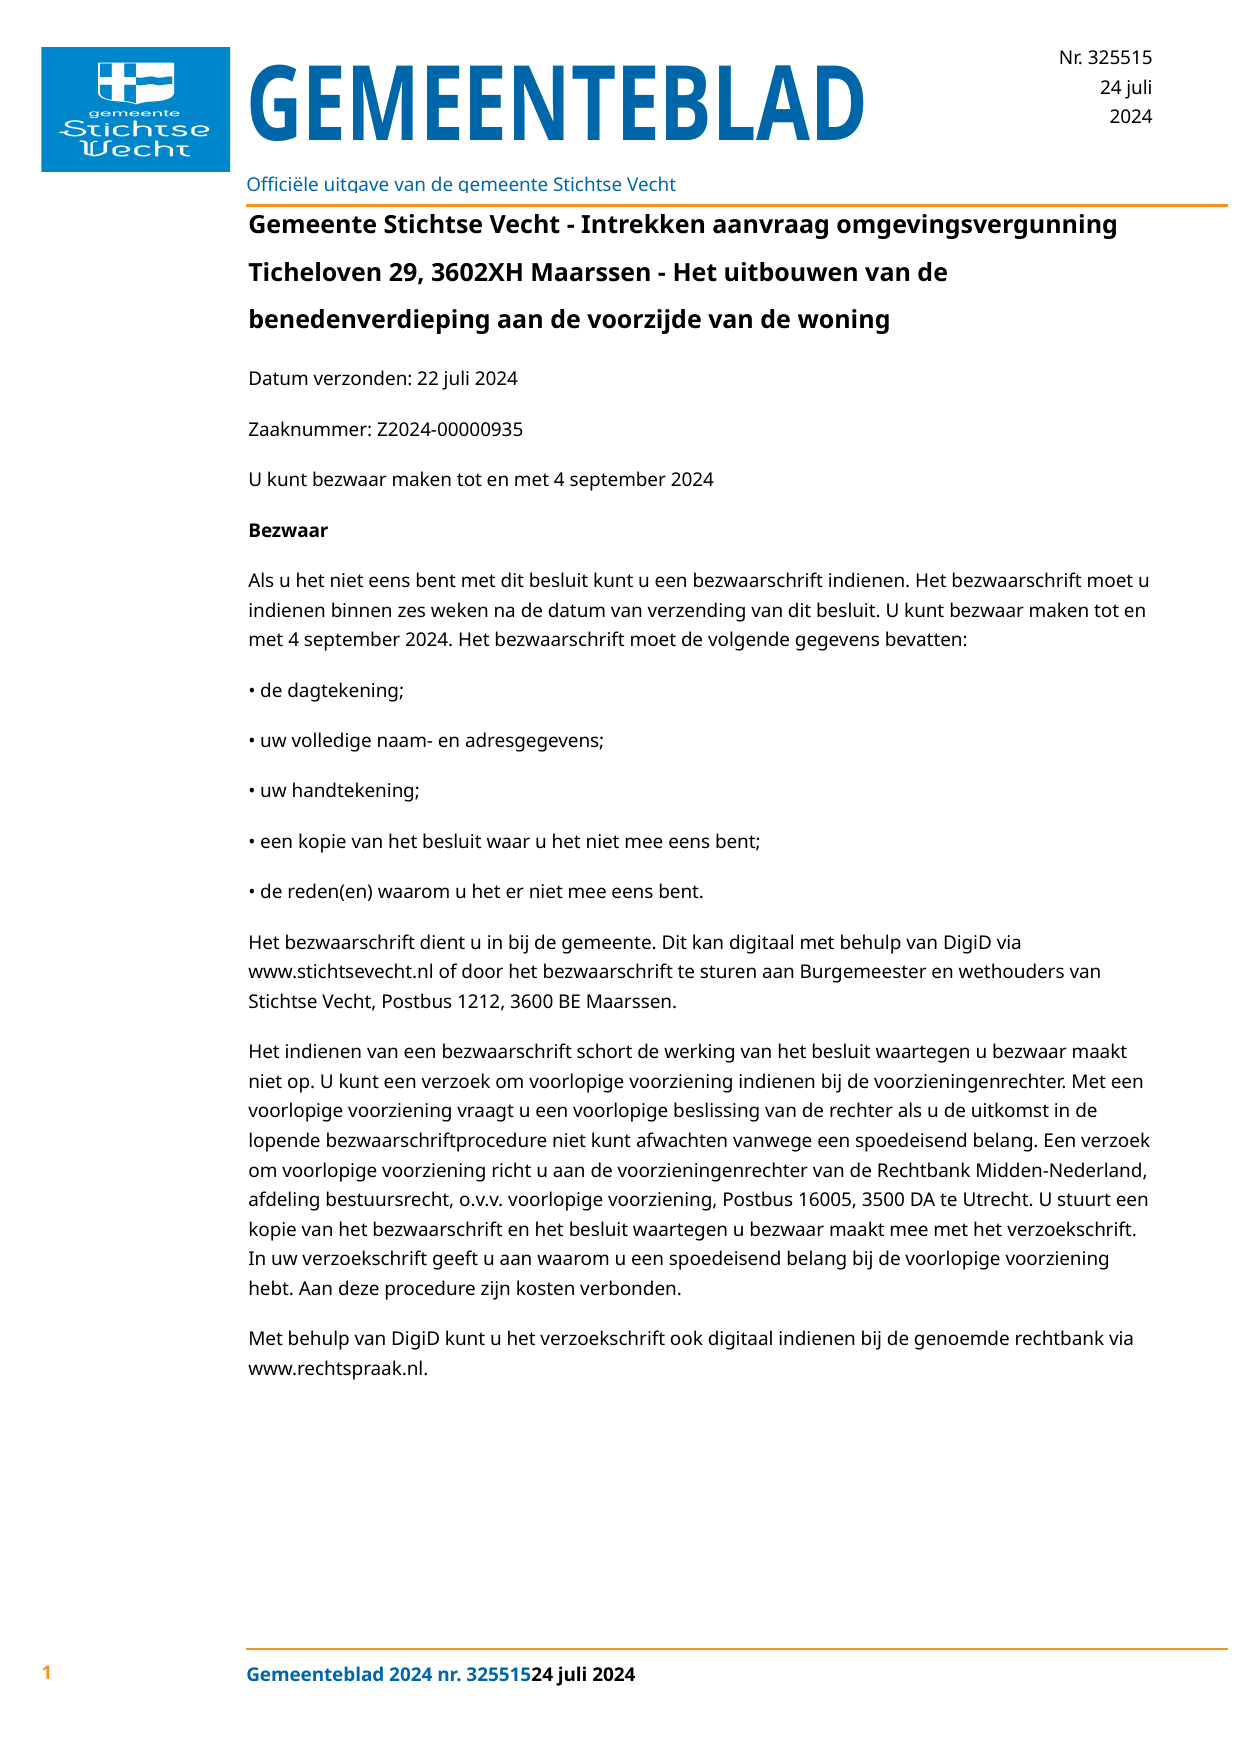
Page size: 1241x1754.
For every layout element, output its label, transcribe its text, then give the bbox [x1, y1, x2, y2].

text Bezwaar [248, 517, 1152, 542]
text Met behulp van DigiD kunt u het verzoekschrift ook digitaal indienen bij de genoemde rechtbank via www.rechtspraak.nl. [248, 1326, 1152, 1381]
text Als u het niet eens bent met dit besluit kunt u een bezwaarschrift indienen. Het bezwaarschrift moet u indienen binnen zes weken na de datum van verzending van dit besluit. U kunt bezwaar maken tot en met 4 september 2024. Het bezwaarschrift moet de volgende gegevens bevatten: [248, 567, 1152, 652]
text Het indienen van een bezwaarschrift schort de werking van het besluit waartegen u bezwaar maakt niet op. U kunt een verzoek om voorlopige voorziening indienen bij de voorzieningenrechter. Met een voorlopige voorziening vraagt u een voorlopige beslissing van de rechter als u de uitkomst in de lopende bezwaarschriftprocedure niet kunt afwachten vanwege een spoedeisend belang. Een verzoek om voorlopige voorziening richt u aan de voorzieningenrechter van de Rechtbank Midden-Nederland, afdeling bestuursrecht, o.v.v. voorlopige voorziening, Postbus 16005, 3500 DA te Utrecht. U stuurt een kopie van het bezwaarschrift en het besluit waartegen u bezwaar maakt mee met het verzoekschrift. In uw verzoekschrift geeft u aan waarom u een spoedeisend belang bij de voorlopige voorziening hebt. Aan deze procedure zijn kosten verbonden. [248, 1038, 1152, 1301]
text U kunt bezwaar maken tot en met 4 september 2024 [248, 466, 1152, 492]
text Gemeente Stichtse Vecht - Intrekken aanvraag omgevingsvergunning Ticheloven 29, 3602XH Maarssen - Het uitbouwen van de benedenverdieping aan de voorzijde van de woning [248, 207, 1152, 336]
text Zaaknummer: Z2024-00000935 [248, 416, 1152, 442]
text Het bezwaarschrift dient u in bij de gemeente. Dit kan digitaal met behulp van DigiD via www.stichtsevecht.nl of door het bezwaarschrift te sturen aan Burgemeester en wethouders van Stichtse Vecht, Postbus 1212, 3600 BE Maarssen. [248, 929, 1152, 1014]
text Datum verzonden: 22 juli 2024 [248, 366, 1152, 391]
text • de reden(en) waarom u het er niet mee eens bent. [248, 878, 1152, 904]
text • een kopie van het besluit waar u het niet mee eens bent; [248, 828, 1152, 854]
text • uw volledige naam- en adresgegevens; [248, 727, 1152, 753]
picture [137, 63, 174, 103]
text • uw handtekening; [248, 778, 1152, 803]
text • de dagtekening; [248, 677, 1152, 702]
picture [99, 63, 135, 101]
